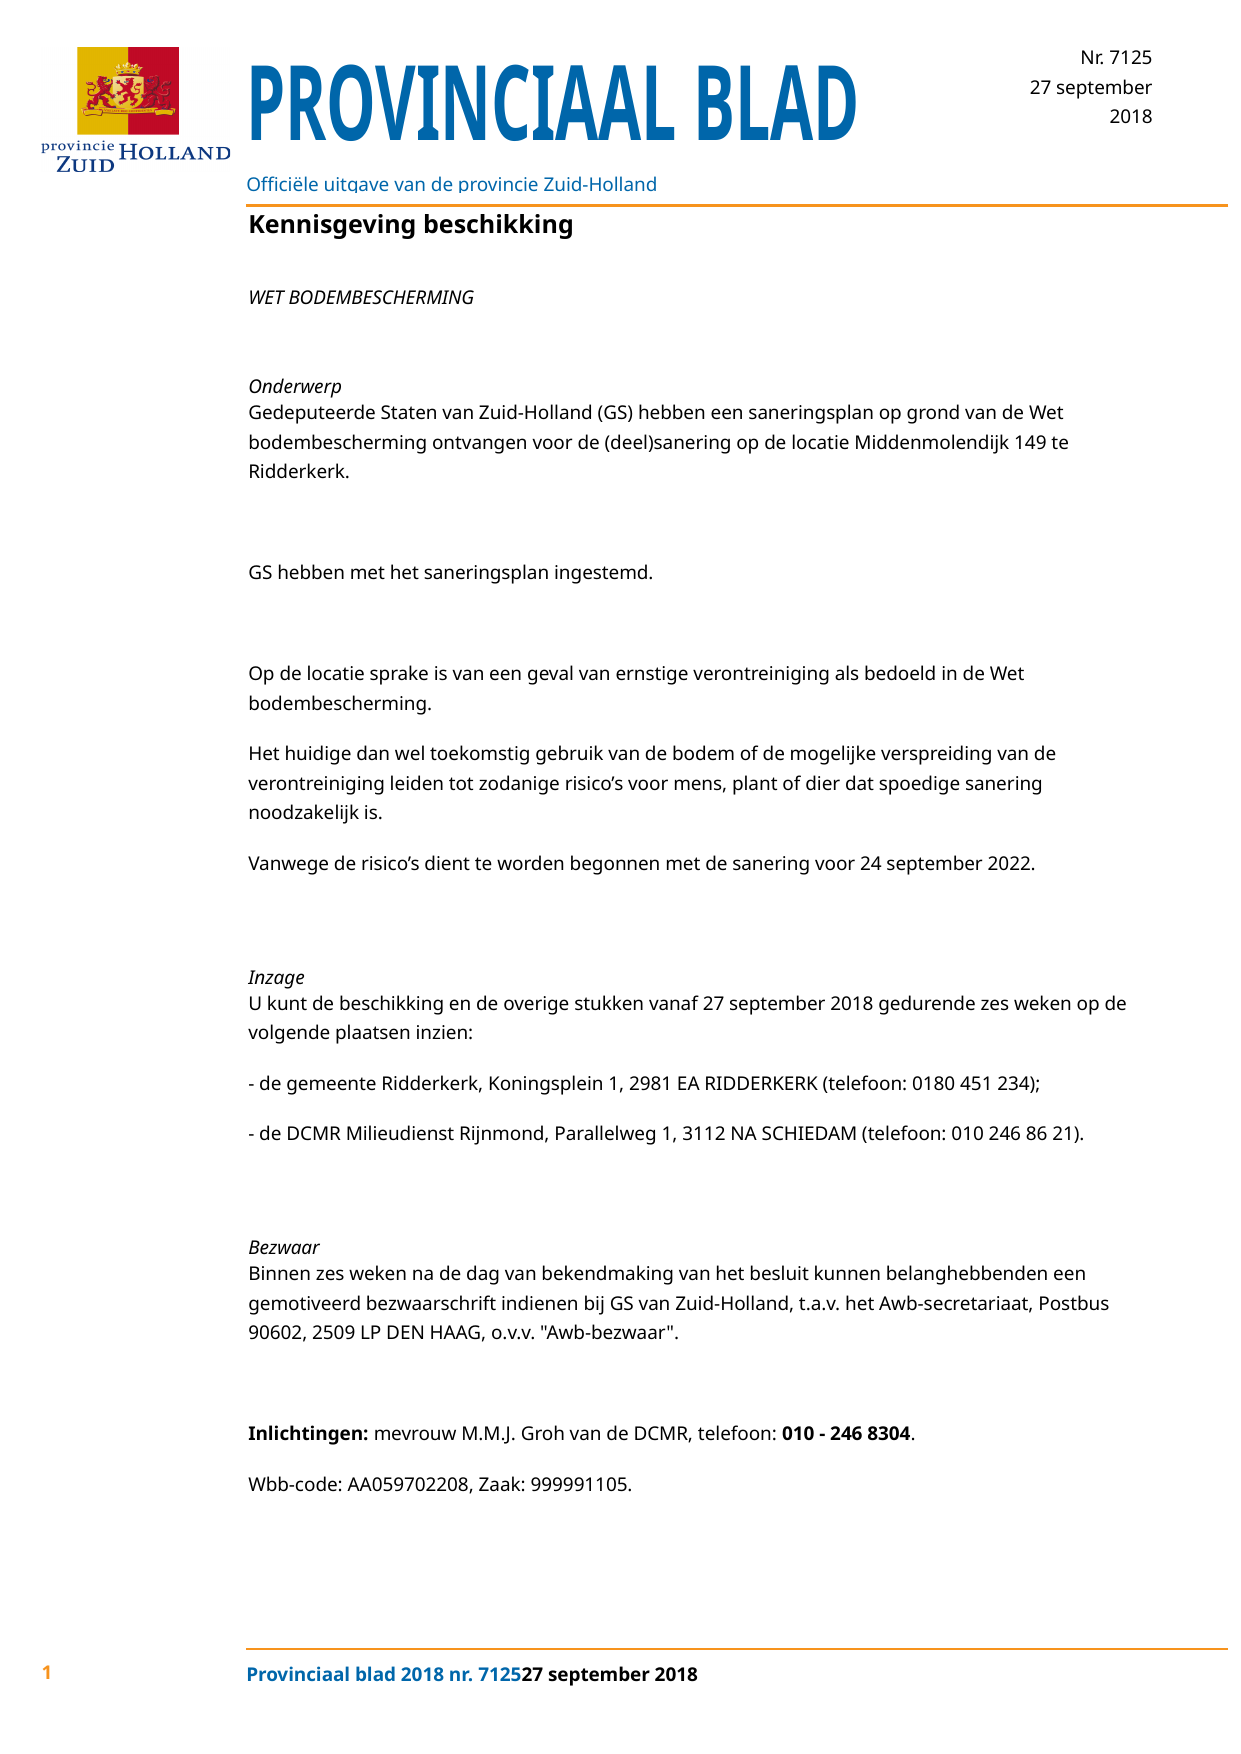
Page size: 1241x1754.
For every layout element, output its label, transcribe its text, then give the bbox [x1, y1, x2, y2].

text Bezwaar [248, 1234, 1152, 1260]
picture [41, 47, 231, 172]
text Gedeputeerde Staten van Zuid-Holland (GS) hebben een saneringsplan op grond van de Wet bodembescherming ontvangen voor de (deel)sanering op de locatie Middenmolendijk 149 te Ridderkerk. [248, 399, 1152, 484]
text Inlichtingen: mevrouw M.M.J. Groh van de DCMR, telefoon: 010 - 246 8304. [248, 1420, 1152, 1446]
text Binnen zes weken na de dag van bekendmaking van het besluit kunnen belanghebbenden een gemotiveerd bezwaarschrift indienen bij GS van Zuid-Holland, t.a.v. het Awb-secretariaat, Postbus 90602, 2509 LP DEN HAAG, o.v.v. "Awb-bezwaar". [248, 1260, 1152, 1345]
text - de gemeente Ridderkerk, Koningsplein 1, 2981 EA RIDDERKERK (telefoon: 0180 451 234); [248, 1070, 1152, 1096]
text Vanwege de risico’s dient te worden begonnen met de sanering voor 24 september 2022. [248, 850, 1152, 875]
text Wbb-code: AA059702208, Zaak: 999991105. [248, 1471, 1152, 1496]
text Onderwerp [248, 373, 1152, 399]
text Op de locatie sprake is van een geval van ernstige verontreiniging als bedoeld in de Wet bodembescherming. [248, 660, 1152, 715]
text Inzage [248, 964, 1152, 990]
text U kunt de beschikking en de overige stukken vanaf 27 september 2018 gedurende zes weken op de volgende plaatsen inzien: [248, 990, 1152, 1045]
text Kennisgeving beschikking [248, 207, 1152, 241]
text WET BODEMBESCHERMING [248, 284, 1152, 309]
text Het huidige dan wel toekomstig gebruik van de bodem of de mogelijke verspreiding van de verontreiniging leiden tot zodanige risico’s voor mens, plant of dier dat spoedige sanering noodzakelijk is. [248, 740, 1152, 825]
text GS hebben met het saneringsplan ingestemd. [248, 559, 1152, 585]
text - de DCMR Milieudienst Rijnmond, Parallelweg 1, 3112 NA SCHIEDAM (telefoon: 010 246 86 21). [248, 1120, 1152, 1146]
